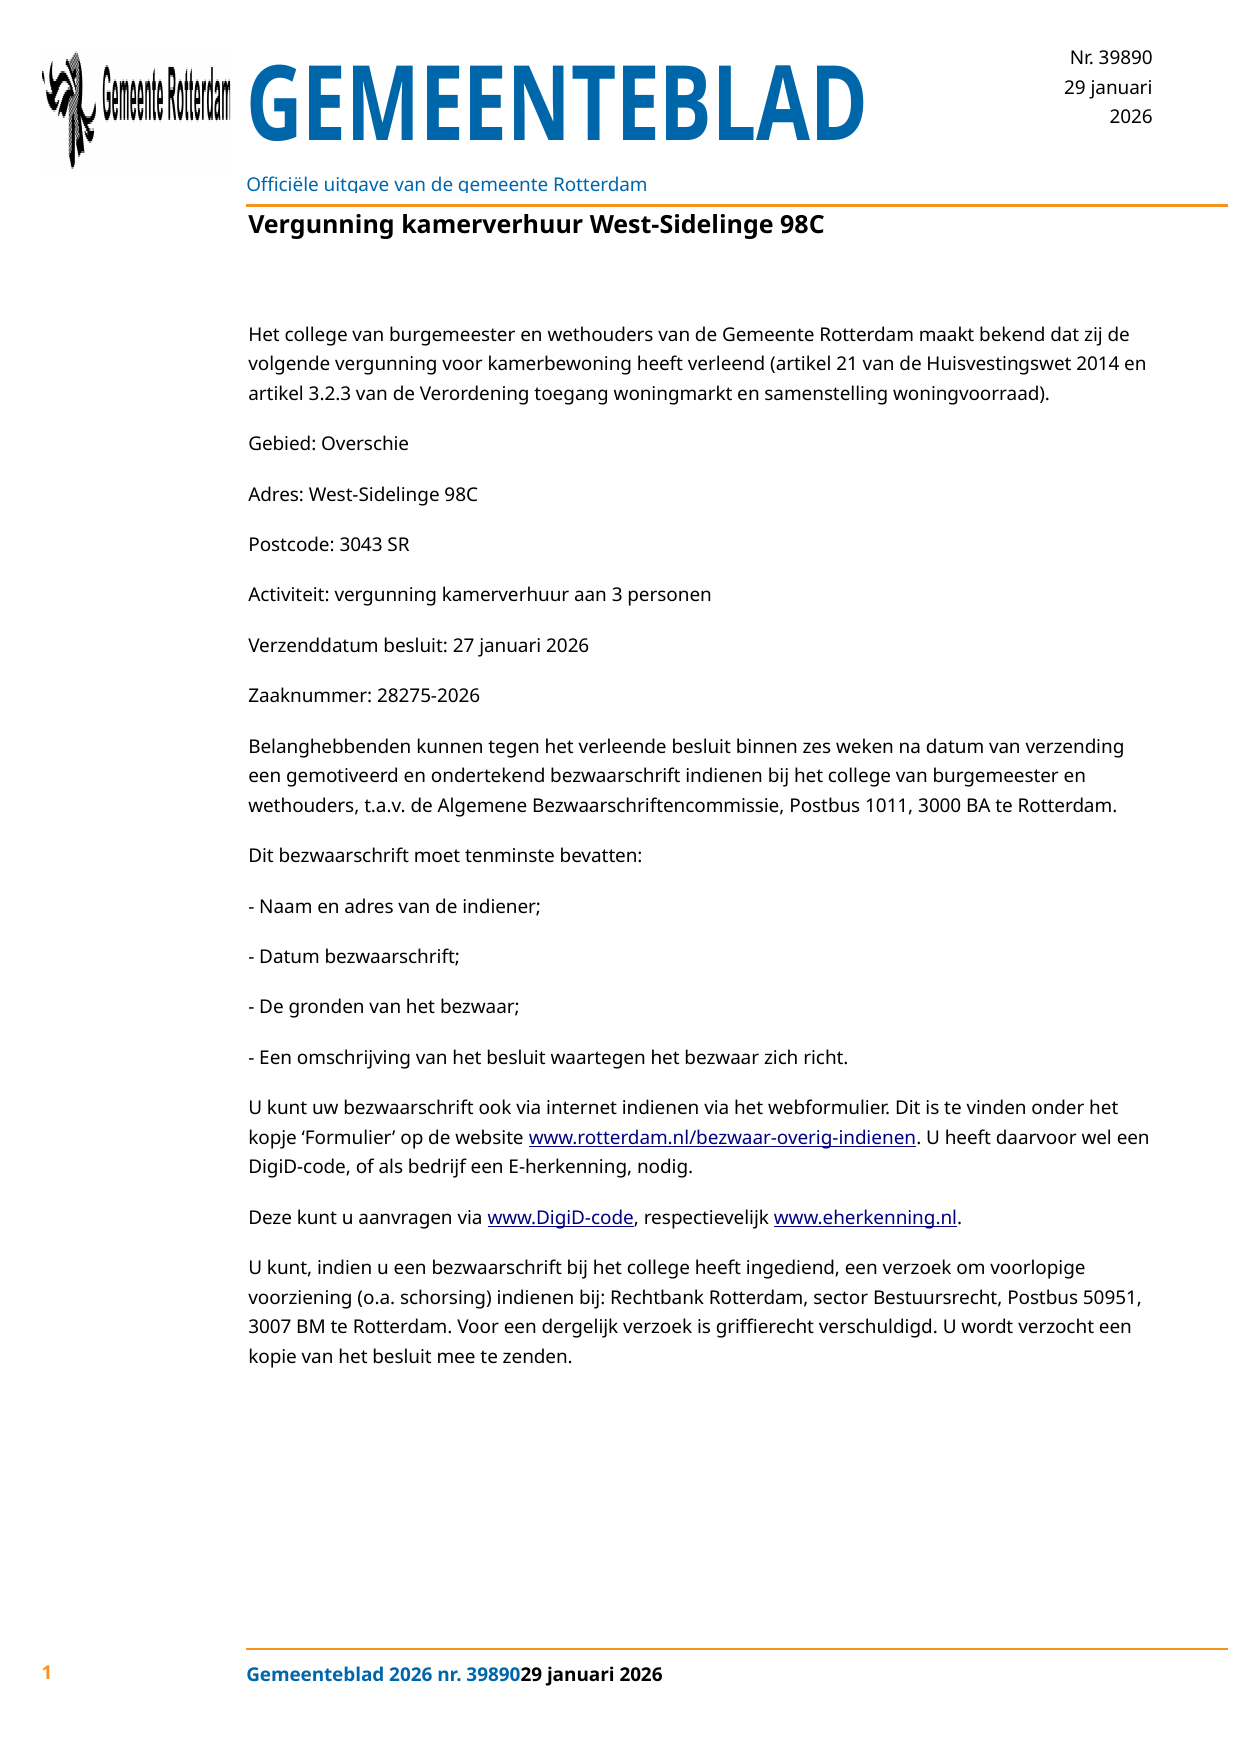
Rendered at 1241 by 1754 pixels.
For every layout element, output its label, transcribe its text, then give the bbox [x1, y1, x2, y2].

text Activiteit: vergunning kamerverhuur aan 3 personen [248, 582, 1152, 607]
picture [41, 47, 231, 172]
text Adres: West-Sidelinge 98C [248, 481, 1152, 506]
text U kunt, indien u een bezwaarschrift bij het college heeft ingediend, een verzoek om voorlopige voorziening (o.a. schorsing) indienen bij: Rechtbank Rotterdam, sector Bestuursrecht, Postbus 50951, 3007 BM te Rotterdam. Voor een dergelijk verzoek is griffierecht verschuldigd. U wordt verzocht een kopie van het besluit mee te zenden. [248, 1254, 1152, 1369]
text Het college van burgemeester en wethouders van de Gemeente Rotterdam maakt bekend dat zij de volgende vergunning voor kamerbewoning heeft verleend (artikel 21 van de Huisvestingswet 2014 en artikel 3.2.3 van de Verordening toegang woningmarkt en samenstelling woningvoorraad). [248, 321, 1152, 406]
text Postcode: 3043 SR [248, 531, 1152, 557]
text - Een omschrijving van het besluit waartegen het bezwaar zich richt. [248, 1044, 1152, 1070]
text Zaaknummer: 28275-2026 [248, 682, 1152, 708]
text Gebied: Overschie [248, 430, 1152, 456]
text Deze kunt u aanvragen via www.DigiD-code, respectievelijk www.eherkenning.nl. [248, 1204, 1152, 1230]
text Dit bezwaarschrift moet tenminste bevatten: [248, 842, 1152, 868]
text - De gronden van het bezwaar; [248, 994, 1152, 1019]
text Verzenddatum besluit: 27 januari 2026 [248, 632, 1152, 658]
text - Datum bezwaarschrift; [248, 943, 1152, 969]
text U kunt uw bezwaarschrift ook via internet indienen via het webformulier. Dit is te vinden onder het kopje ‘Formulier’ op de website www.rotterdam.nl/bezwaar-overig-indienen. U heeft daarvoor wel een DigiD-code, of als bedrijf een E-herkenning, nodig. [248, 1094, 1152, 1179]
text Vergunning kamerverhuur West-Sidelinge 98C [248, 207, 1152, 241]
text Belanghebbenden kunnen tegen het verleende besluit binnen zes weken na datum van verzending een gemotiveerd en ondertekend bezwaarschrift indienen bij het college van burgemeester en wethouders, t.a.v. de Algemene Bezwaarschriftencommissie, Postbus 1011, 3000 BA te Rotterdam. [248, 733, 1152, 818]
text - Naam en adres van de indiener; [248, 893, 1152, 918]
